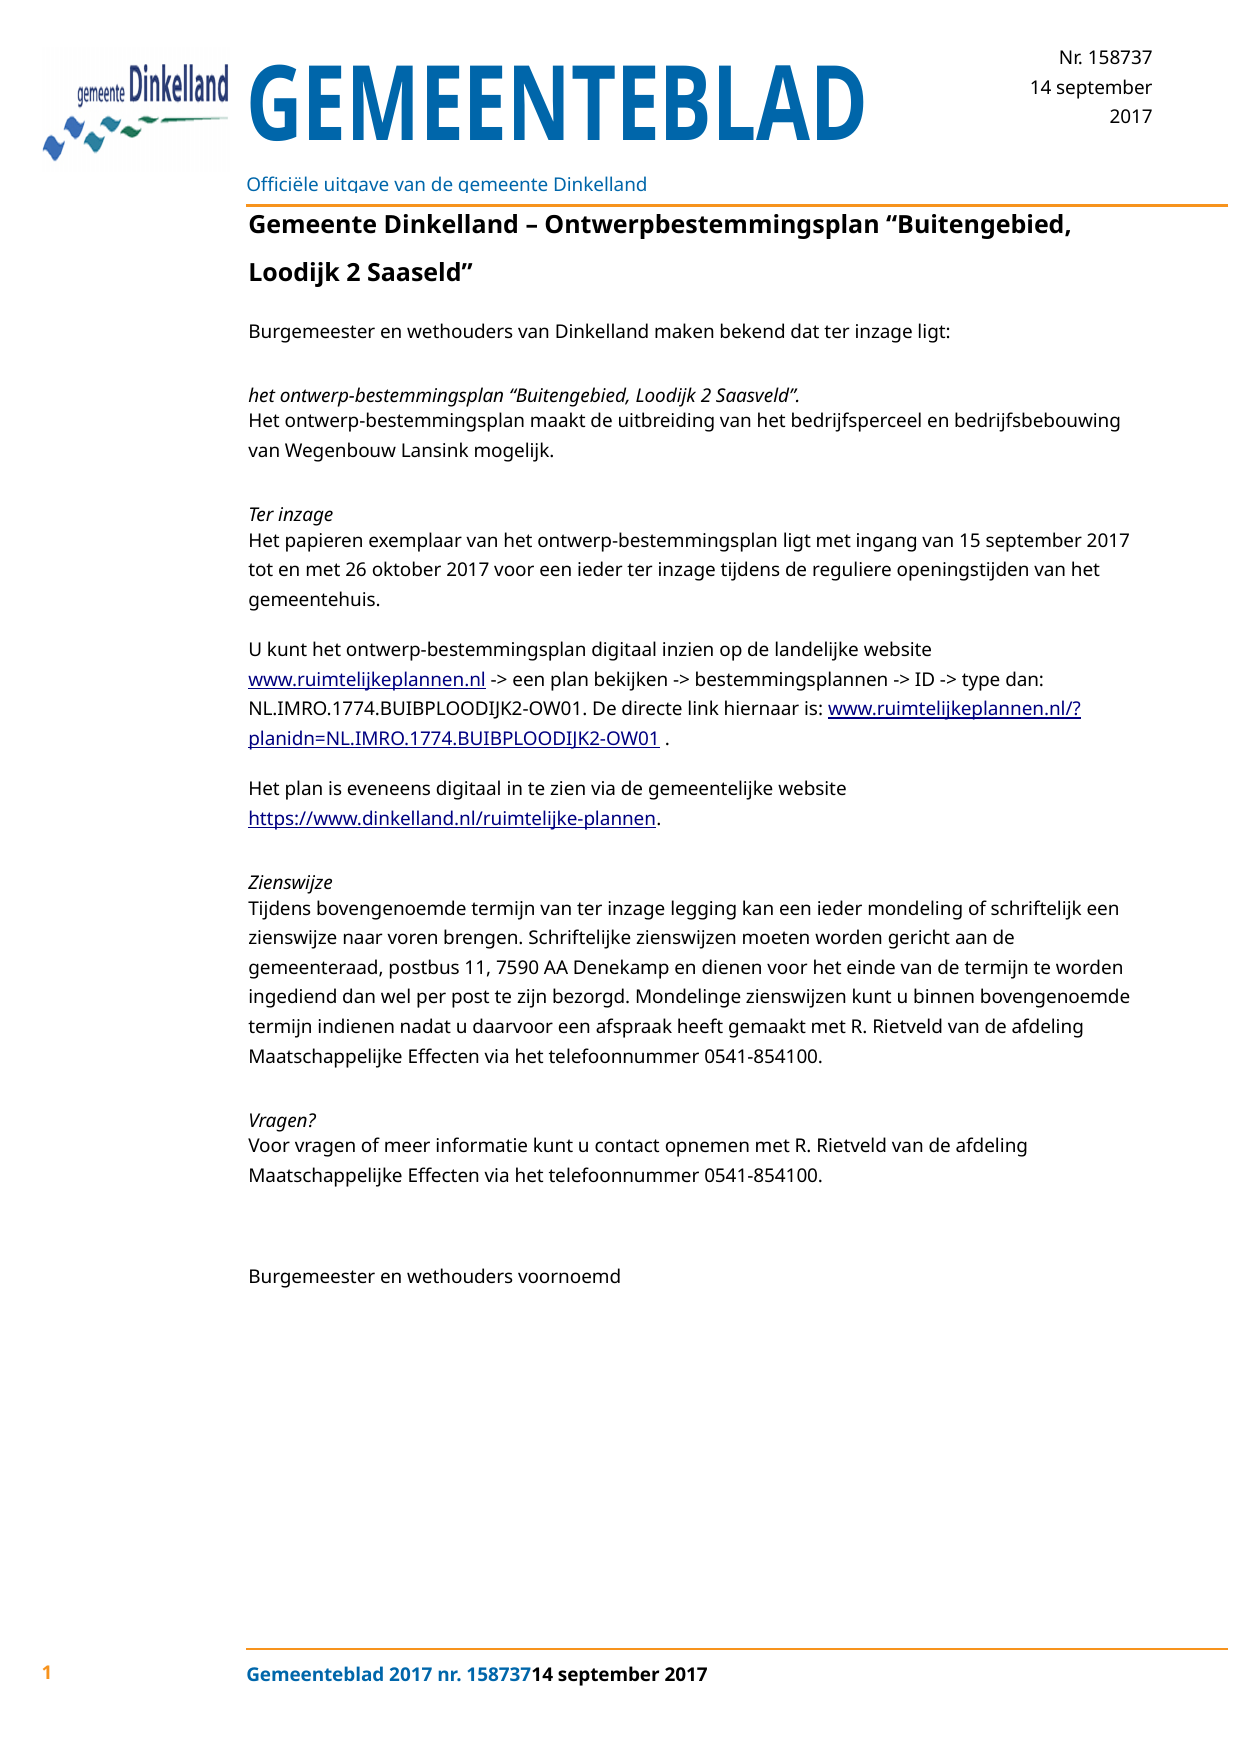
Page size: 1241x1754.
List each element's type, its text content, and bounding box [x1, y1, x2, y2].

text U kunt het ontwerp-bestemmingsplan digitaal inzien op de landelijke website www.ruimtelijkeplannen.nl -> een plan bekijken -> bestemmingsplannen -> ID -> type dan: NL.IMRO.1774.BUIBPLOODIJK2-OW01. De directe link hiernaar is: www.ruimtelijkeplannen.nl/?planidn=NL.IMRO.1774.BUIBPLOODIJK2-OW01 . [248, 636, 1152, 751]
picture [41, 47, 231, 172]
text Voor vragen of meer informatie kunt u contact opnemen met R. Rietveld van de afdeling Maatschappelijke Effecten via het telefoonnummer 0541-854100. [248, 1132, 1152, 1188]
text Ter inzage [248, 501, 1152, 527]
text Tijdens bovengenoemde termijn van ter inzage legging kan een ieder mondeling of schriftelijk een zienswijze naar voren brengen. Schriftelijke zienswijzen moeten worden gericht aan de gemeenteraad, postbus 11, 7590 AA Denekamp en dienen voor het einde van de termijn te worden ingediend dan wel per post te zijn bezorgd. Mondelinge zienswijzen kunt u binnen bovengenoemde termijn indienen nadat u daarvoor een afspraak heeft gemaakt met R. Rietveld van de afdeling Maatschappelijke Effecten via het telefoonnummer 0541-854100. [248, 895, 1152, 1068]
text het ontwerp-bestemmingsplan “Buitengebied, Loodijk 2 Saasveld”. [248, 382, 1152, 408]
text Het plan is eveneens digitaal in te zien via de gemeentelijke website https://www.dinkelland.nl/ruimtelijke-plannen. [248, 776, 1152, 831]
text Het ontwerp-bestemmingsplan maakt de uitbreiding van het bedrijfsperceel en bedrijfsbebouwing van Wegenbouw Lansink mogelijk. [248, 408, 1152, 463]
text Zienswijze [248, 869, 1152, 895]
text Gemeente Dinkelland – Ontwerpbestemmingsplan “Buitengebied, Loodijk 2 Saaseld” [248, 207, 1152, 288]
text Burgemeester en wethouders van Dinkelland maken bekend dat ter inzage ligt: [248, 318, 1152, 344]
text Vragen? [248, 1107, 1152, 1132]
text Burgemeester en wethouders voornoemd [248, 1263, 1152, 1289]
text Het papieren exemplaar van het ontwerp-bestemmingsplan ligt met ingang van 15 september 2017 tot en met 26 oktober 2017 voor een ieder ter inzage tijdens de reguliere openingstijden van het gemeentehuis. [248, 527, 1152, 612]
